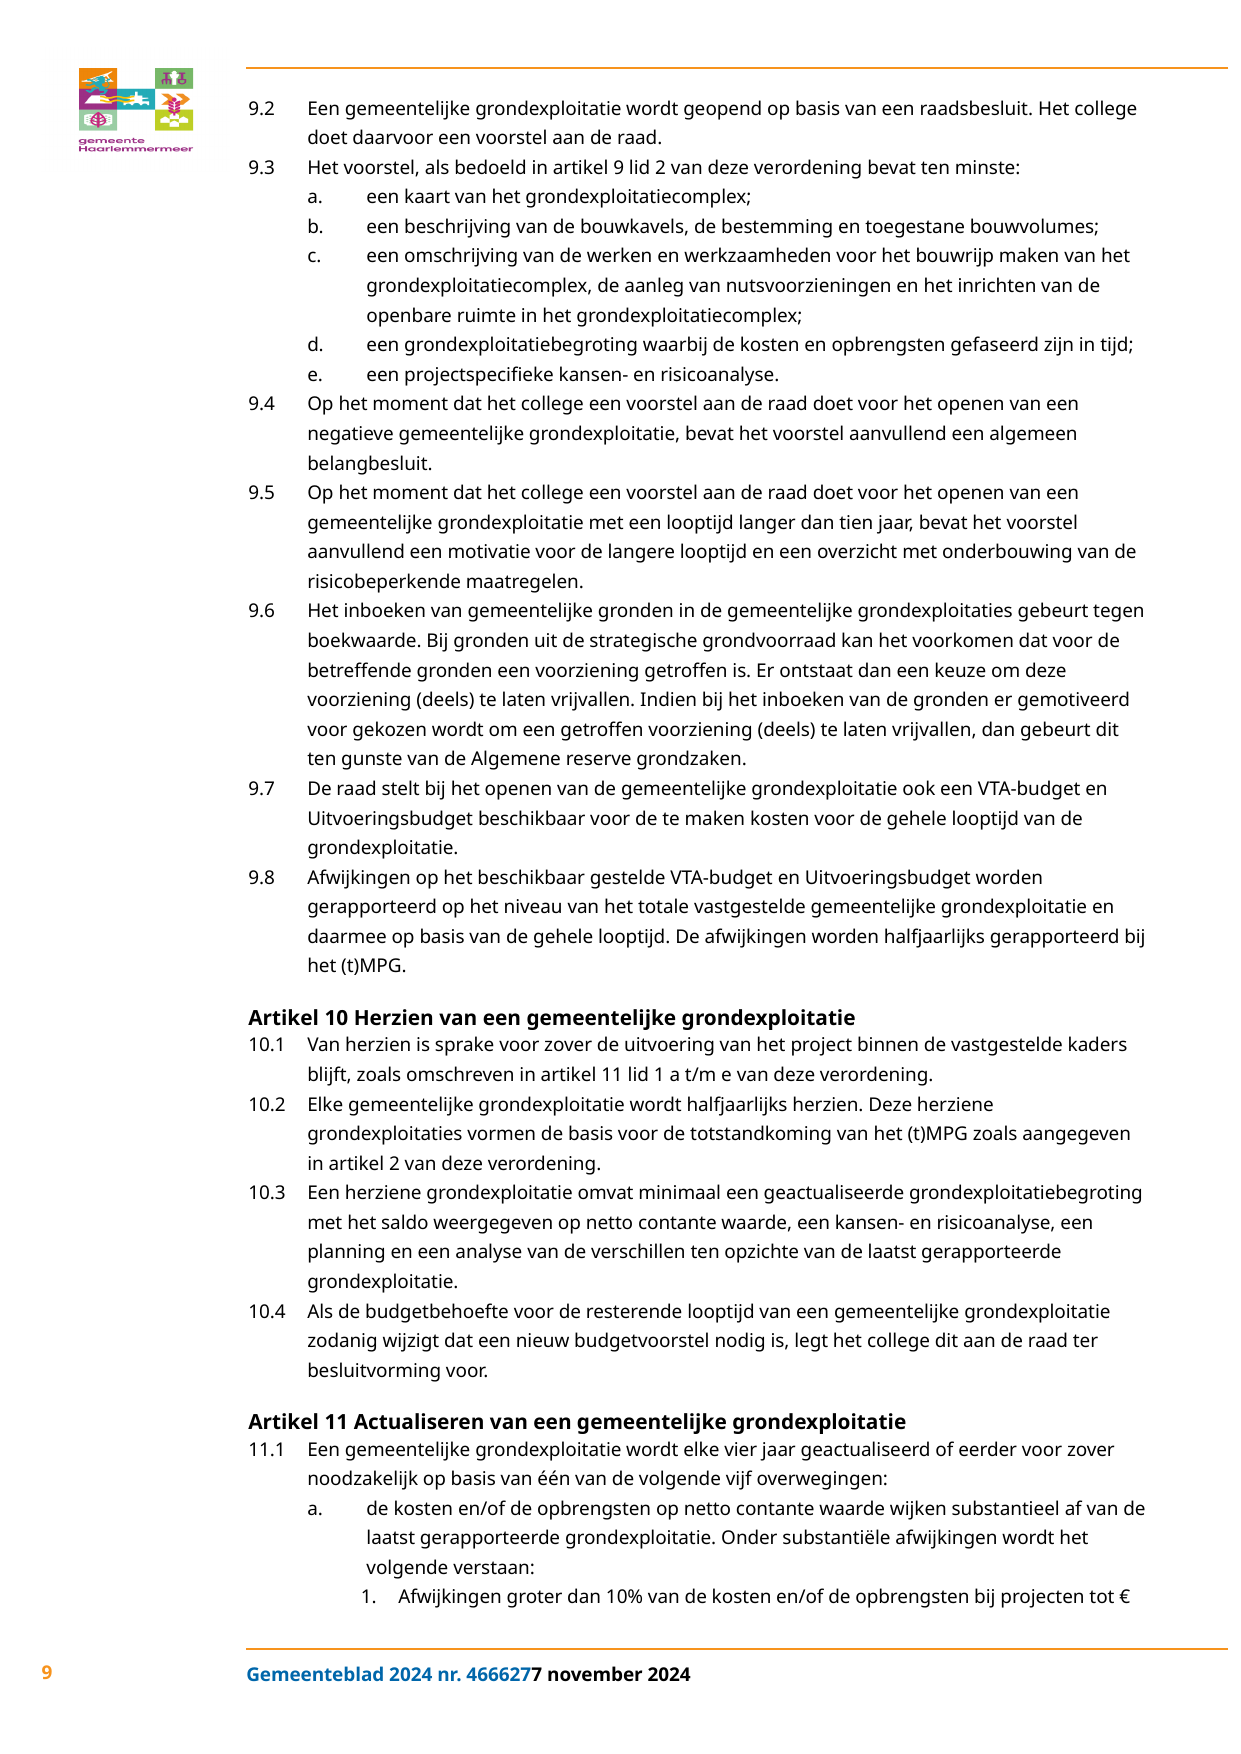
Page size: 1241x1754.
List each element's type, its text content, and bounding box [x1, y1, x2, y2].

list Afwijkingen groter dan 10% van de kosten en/of de opbrengsten bij projecten tot € [361, 1584, 1152, 1609]
list de kosten en/of de opbrengsten op netto contante waarde wijken substantieel af van de laatst gerapporteerde grondexploitatie. Onder substantiële afwijkingen wordt het volgende verstaan: [307, 1495, 1152, 1580]
list een projectspecifieke kansen- en risicoanalyse. [307, 361, 1152, 387]
list Van herzien is sprake voor zover de uitvoering van het project binnen de vastgestelde kaders blijft, zoals omschreven in artikel 11 lid 1 a t/m e van deze verordening. [248, 1032, 1152, 1087]
list Op het moment dat het college een voorstel aan de raad doet voor het openen van een gemeentelijke grondexploitatie met een looptijd langer dan tien jaar, bevat het voorstel aanvullend een motivatie voor de langere looptijd en een overzicht met onderbouwing van de risicobeperkende maatregelen. [248, 479, 1152, 594]
text Artikel 11 Actualiseren van een gemeentelijke grondexploitatie [248, 1407, 1152, 1436]
list een grondexploitatiebegroting waarbij de kosten en opbrengsten gefaseerd zijn in tijd; [307, 331, 1152, 357]
list een kaart van het grondexploitatiecomplex; [307, 183, 1152, 209]
list De raad stelt bij het openen van de gemeentelijke grondexploitatie ook een VTA-budget en Uitvoeringsbudget beschikbaar voor de te maken kosten voor de gehele looptijd van de grondexploitatie. [248, 775, 1152, 860]
list Het voorstel, als bedoeld in artikel 9 lid 2 van deze verordening bevat ten minste: [248, 154, 1152, 180]
list Een herziene grondexploitatie omvat minimaal een geactualiseerde grondexploitatiebegroting met het saldo weergegeven op netto contante waarde, een kansen- en risicoanalyse, een planning en een analyse van de verschillen ten opzichte van de laatst gerapporteerde grondexploitatie. [248, 1179, 1152, 1294]
list Een gemeentelijke grondexploitatie wordt elke vier jaar geactualiseerd of eerder voor zover noodzakelijk op basis van één van de volgende vijf overwegingen: [248, 1436, 1152, 1491]
text Artikel 10 Herzien van een gemeentelijke grondexploitatie [248, 1003, 1152, 1032]
list Als de budgetbehoefte voor de resterende looptijd van een gemeentelijke grondexploitatie zodanig wijzigt dat een nieuw budgetvoorstel nodig is, legt het college dit aan de raad ter besluitvorming voor. [248, 1298, 1152, 1383]
list Een gemeentelijke grondexploitatie wordt geopend op basis van een raadsbesluit. Het college doet daarvoor een voorstel aan de raad. [248, 95, 1152, 150]
list Elke gemeentelijke grondexploitatie wordt halfjaarlijks herzien. Deze herziene grondexploitaties vormen de basis voor de totstandkoming van het (t)MPG zoals aangegeven in artikel 2 van deze verordening. [248, 1091, 1152, 1176]
list Het inboeken van gemeentelijke gronden in de gemeentelijke grondexploitaties gebeurt tegen boekwaarde. Bij gronden uit de strategische grondvoorraad kan het voorkomen dat voor de betreffende gronden een voorziening getroffen is. Er ontstaat dan een keuze om deze voorziening (deels) te laten vrijvallen. Indien bij het inboeken van de gronden er gemotiveerd voor gekozen wordt om een getroffen voorziening (deels) te laten vrijvallen, dan gebeurt dit ten gunste van de Algemene reserve grondzaken. [248, 598, 1152, 771]
list Op het moment dat het college een voorstel aan de raad doet voor het openen van een negatieve gemeentelijke grondexploitatie, bevat het voorstel aanvullend een algemeen belangbesluit. [248, 391, 1152, 476]
list een beschrijving van de bouwkavels, de bestemming en toegestane bouwvolumes; [307, 213, 1152, 239]
picture [41, 47, 231, 172]
list Afwijkingen op het beschikbaar gestelde VTA-budget en Uitvoeringsbudget worden gerapporteerd op het niveau van het totale vastgestelde gemeentelijke grondexploitatie en daarmee op basis van de gehele looptijd. De afwijkingen worden halfjaarlijks gerapporteerd bij het (t)MPG. [248, 864, 1152, 978]
list een omschrijving van de werken en werkzaamheden voor het bouwrijp maken van het grondexploitatiecomplex, de aanleg van nutsvoorzieningen en het inrichten van de openbare ruimte in het grondexploitatiecomplex; [307, 243, 1152, 328]
